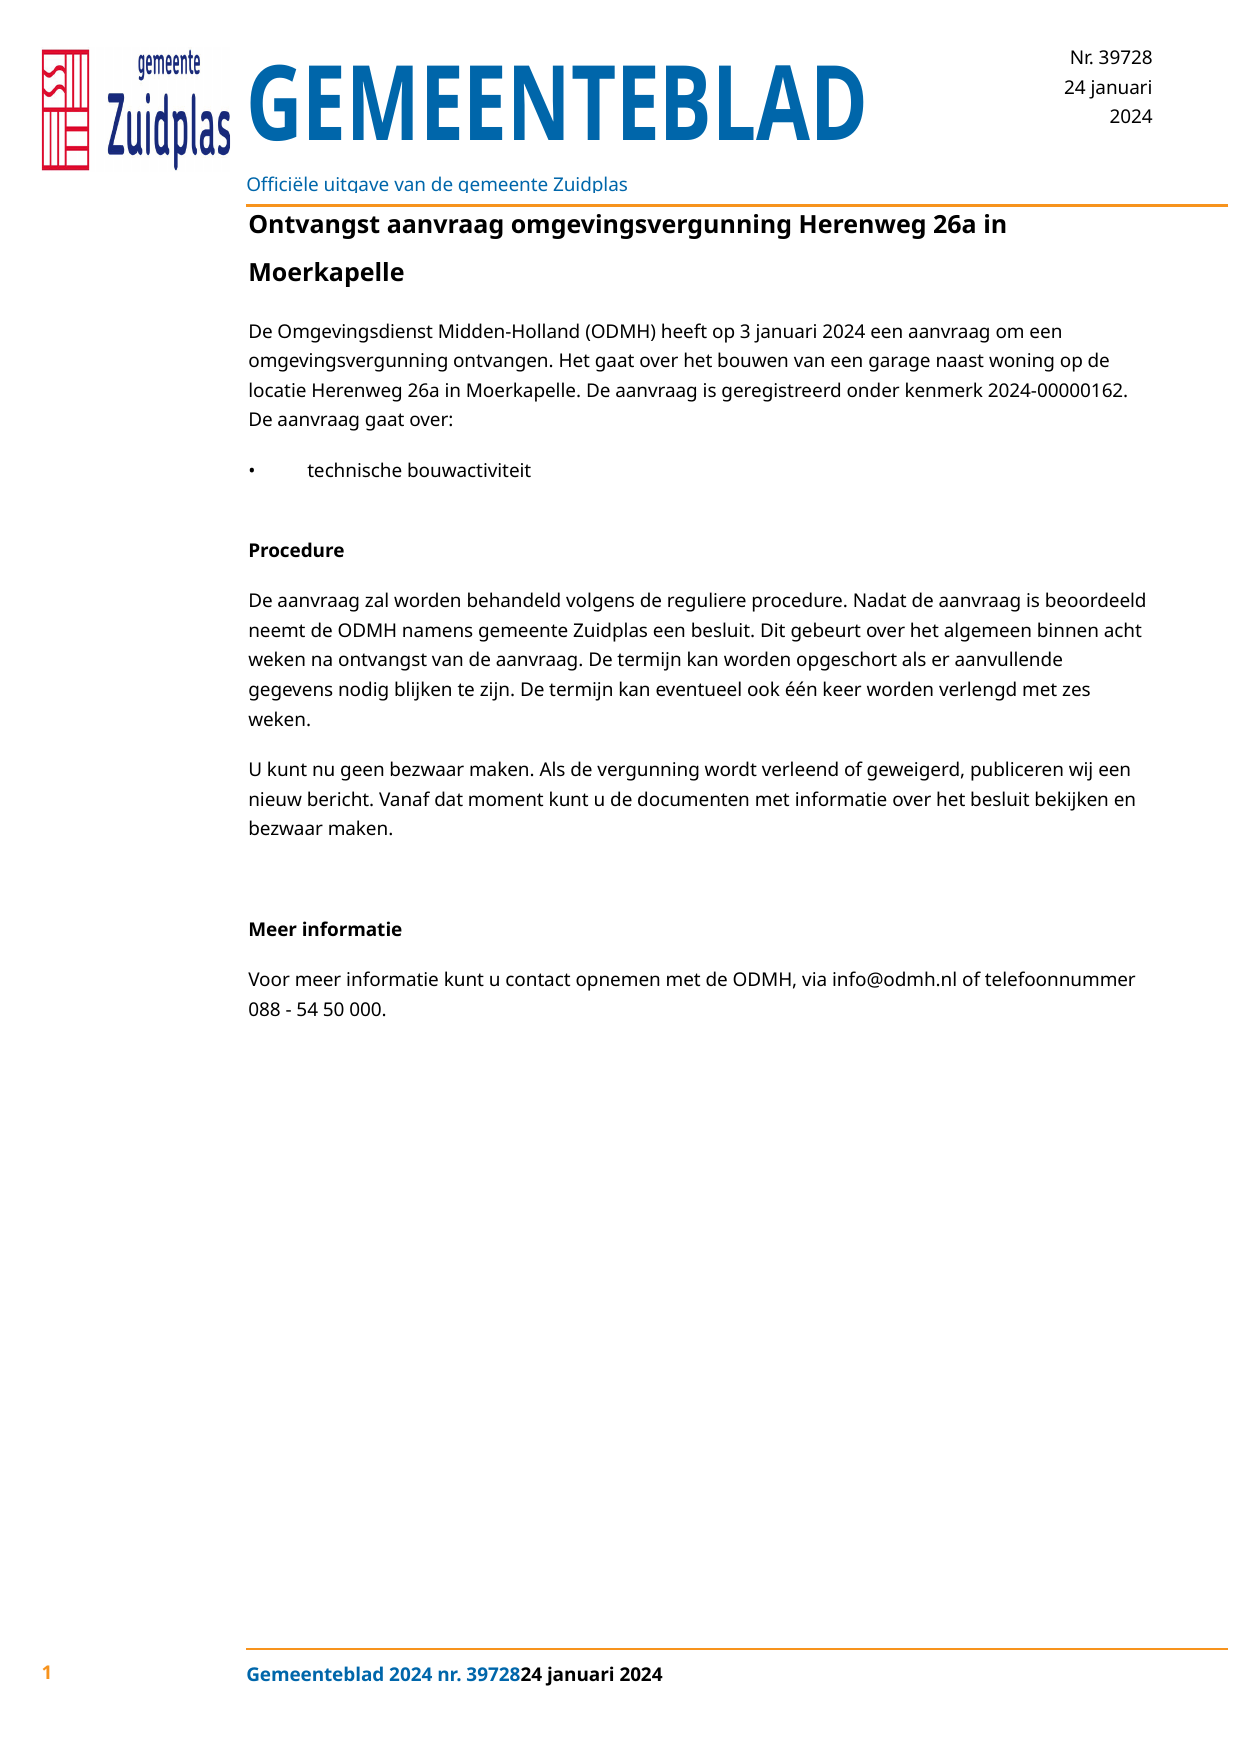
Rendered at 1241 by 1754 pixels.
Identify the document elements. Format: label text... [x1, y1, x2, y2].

text De Omgevingsdienst Midden-Holland (ODMH) heeft op 3 januari 2024 een aanvraag om een omgevingsvergunning ontvangen. Het gaat over het bouwen van een garage naast woning op de locatie Herenweg 26a in Moerkapelle. De aanvraag is geregistreerd onder kenmerk 2024-00000162. De aanvraag gaat over: [248, 318, 1152, 432]
text De aanvraag zal worden behandeld volgens de reguliere procedure. Nadat de aanvraag is beoordeeld neemt de ODMH namens gemeente Zuidplas een besluit. Dit gebeurt over het algemeen binnen acht weken na ontvangst van de aanvraag. De termijn kan worden opgeschort als er aanvullende gegevens nodig blijken te zijn. De termijn kan eventueel ook één keer worden verlengd met zes weken. [248, 587, 1152, 732]
list technische bouwactiviteit [248, 457, 1152, 483]
text Procedure [248, 537, 1152, 563]
picture [41, 47, 231, 172]
text Ontvangst aanvraag omgevingsvergunning Herenweg 26a in Moerkapelle [248, 207, 1152, 288]
text U kunt nu geen bezwaar maken. Als de vergunning wordt verleend of geweigerd, publiceren wij een nieuw bericht. Vanaf dat moment kunt u de documenten met informatie over het besluit bekijken en bezwaar maken. [248, 756, 1152, 841]
text Voor meer informatie kunt u contact opnemen met de ODMH, via info@odmh.nl of telefoonnummer 088 - 54 50 000. [248, 967, 1152, 1022]
text Meer informatie [248, 916, 1152, 942]
